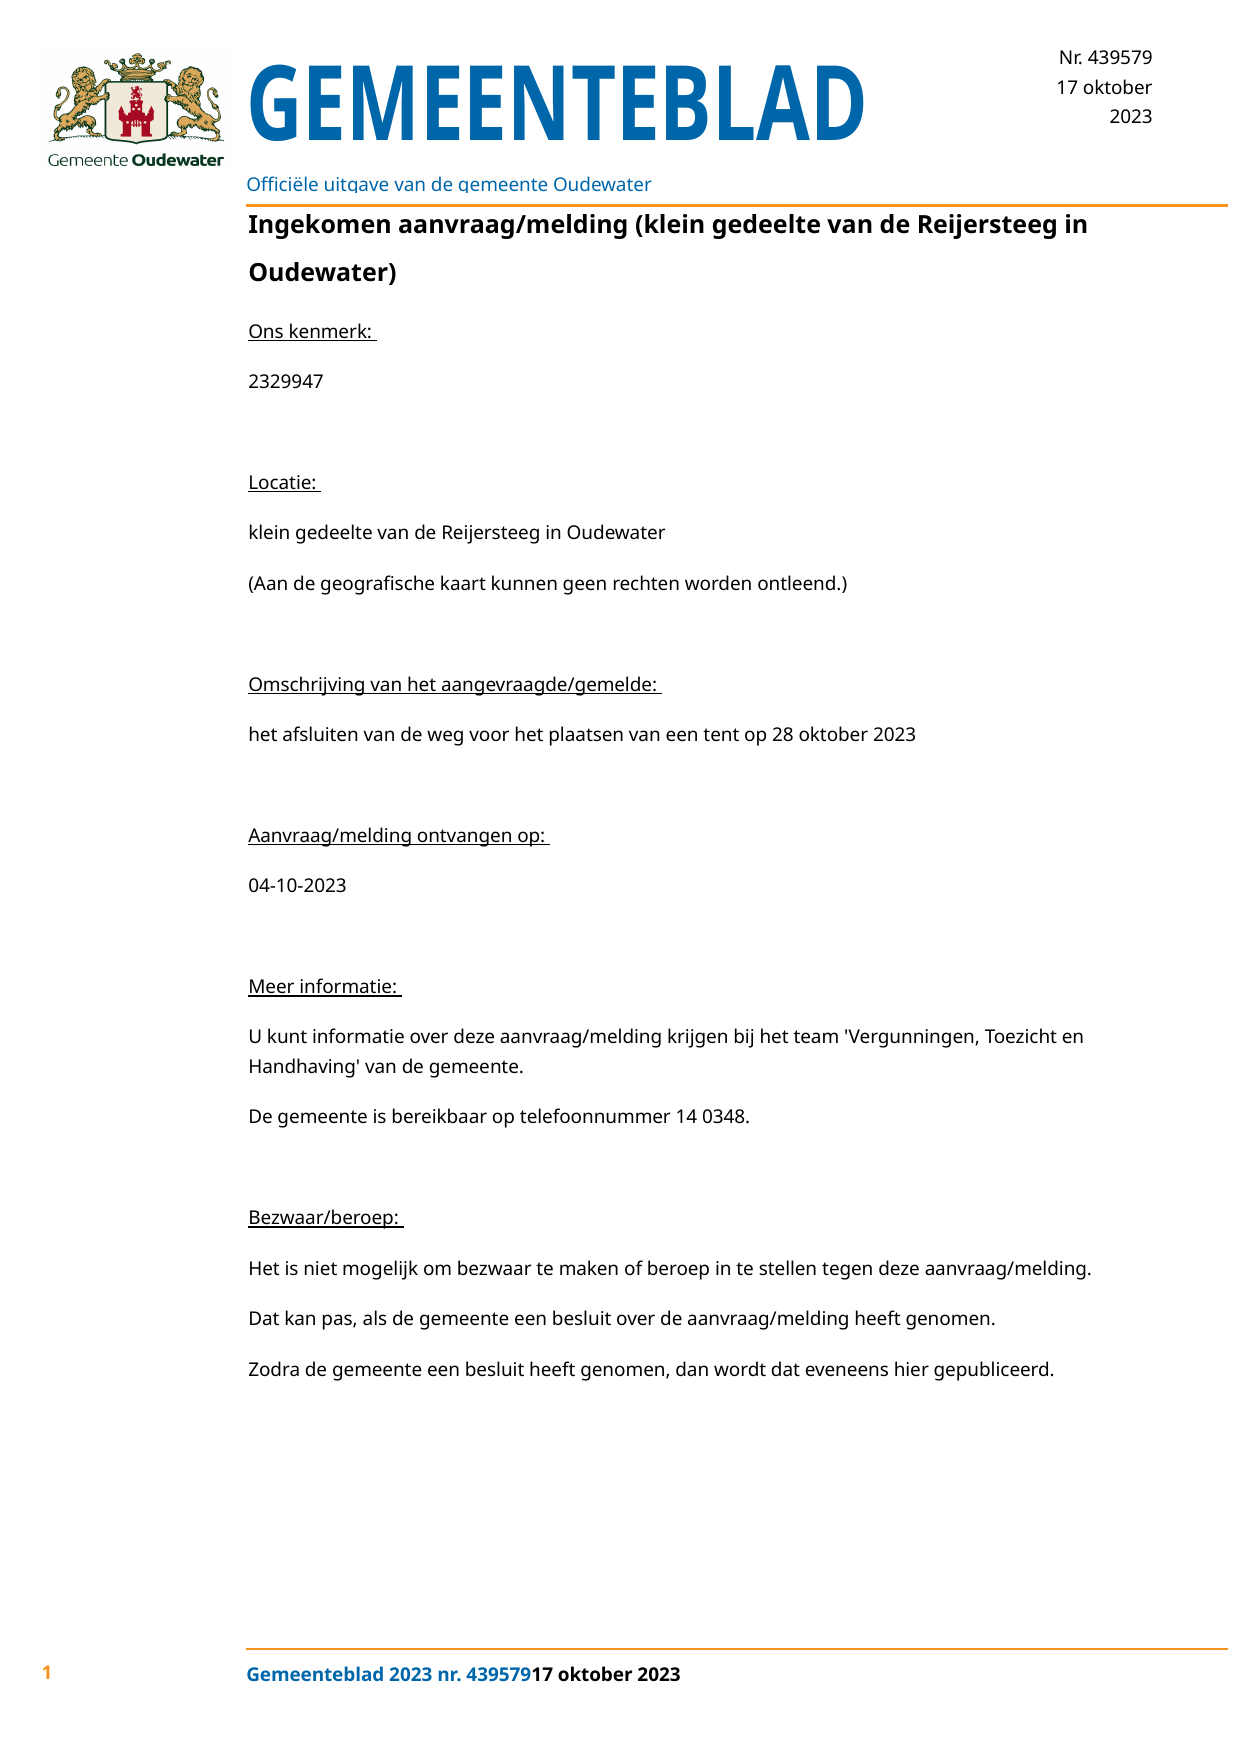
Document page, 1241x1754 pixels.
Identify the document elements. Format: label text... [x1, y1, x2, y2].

text Ons kenmerk: [248, 318, 1152, 344]
text Ingekomen aanvraag/melding (klein gedeelte van de Reijersteeg in Oudewater) [248, 207, 1152, 288]
text (Aan de geografische kaart kunnen geen rechten worden ontleend.) [248, 570, 1152, 596]
text 04-10-2023 [248, 872, 1152, 898]
text Omschrijving van het aangevraagde/gemelde: [248, 671, 1152, 697]
text De gemeente is bereikbaar op telefoonnummer 14 0348. [248, 1104, 1152, 1129]
text U kunt informatie over deze aanvraag/melding krijgen bij het team 'Vergunningen, Toezicht en Handhaving' van de gemeente. [248, 1024, 1152, 1079]
text Meer informatie: [248, 973, 1152, 999]
text klein gedeelte van de Reijersteeg in Oudewater [248, 519, 1152, 545]
text Locatie: [248, 469, 1152, 495]
text Aanvraag/melding ontvangen op: [248, 822, 1152, 848]
text 2329947 [248, 368, 1152, 394]
text Zodra de gemeente een besluit heeft genomen, dan wordt dat eveneens hier gepubliceerd. [248, 1356, 1152, 1382]
text Het is niet mogelijk om bezwaar te maken of beroep in te stellen tegen deze aanvraag/melding. [248, 1255, 1152, 1281]
text het afsluiten van de weg voor het plaatsen van een tent op 28 oktober 2023 [248, 721, 1152, 747]
picture [41, 47, 231, 172]
text Dat kan pas, als de gemeente een besluit over de aanvraag/melding heeft genomen. [248, 1305, 1152, 1331]
text Bezwaar/beroep: [248, 1204, 1152, 1230]
